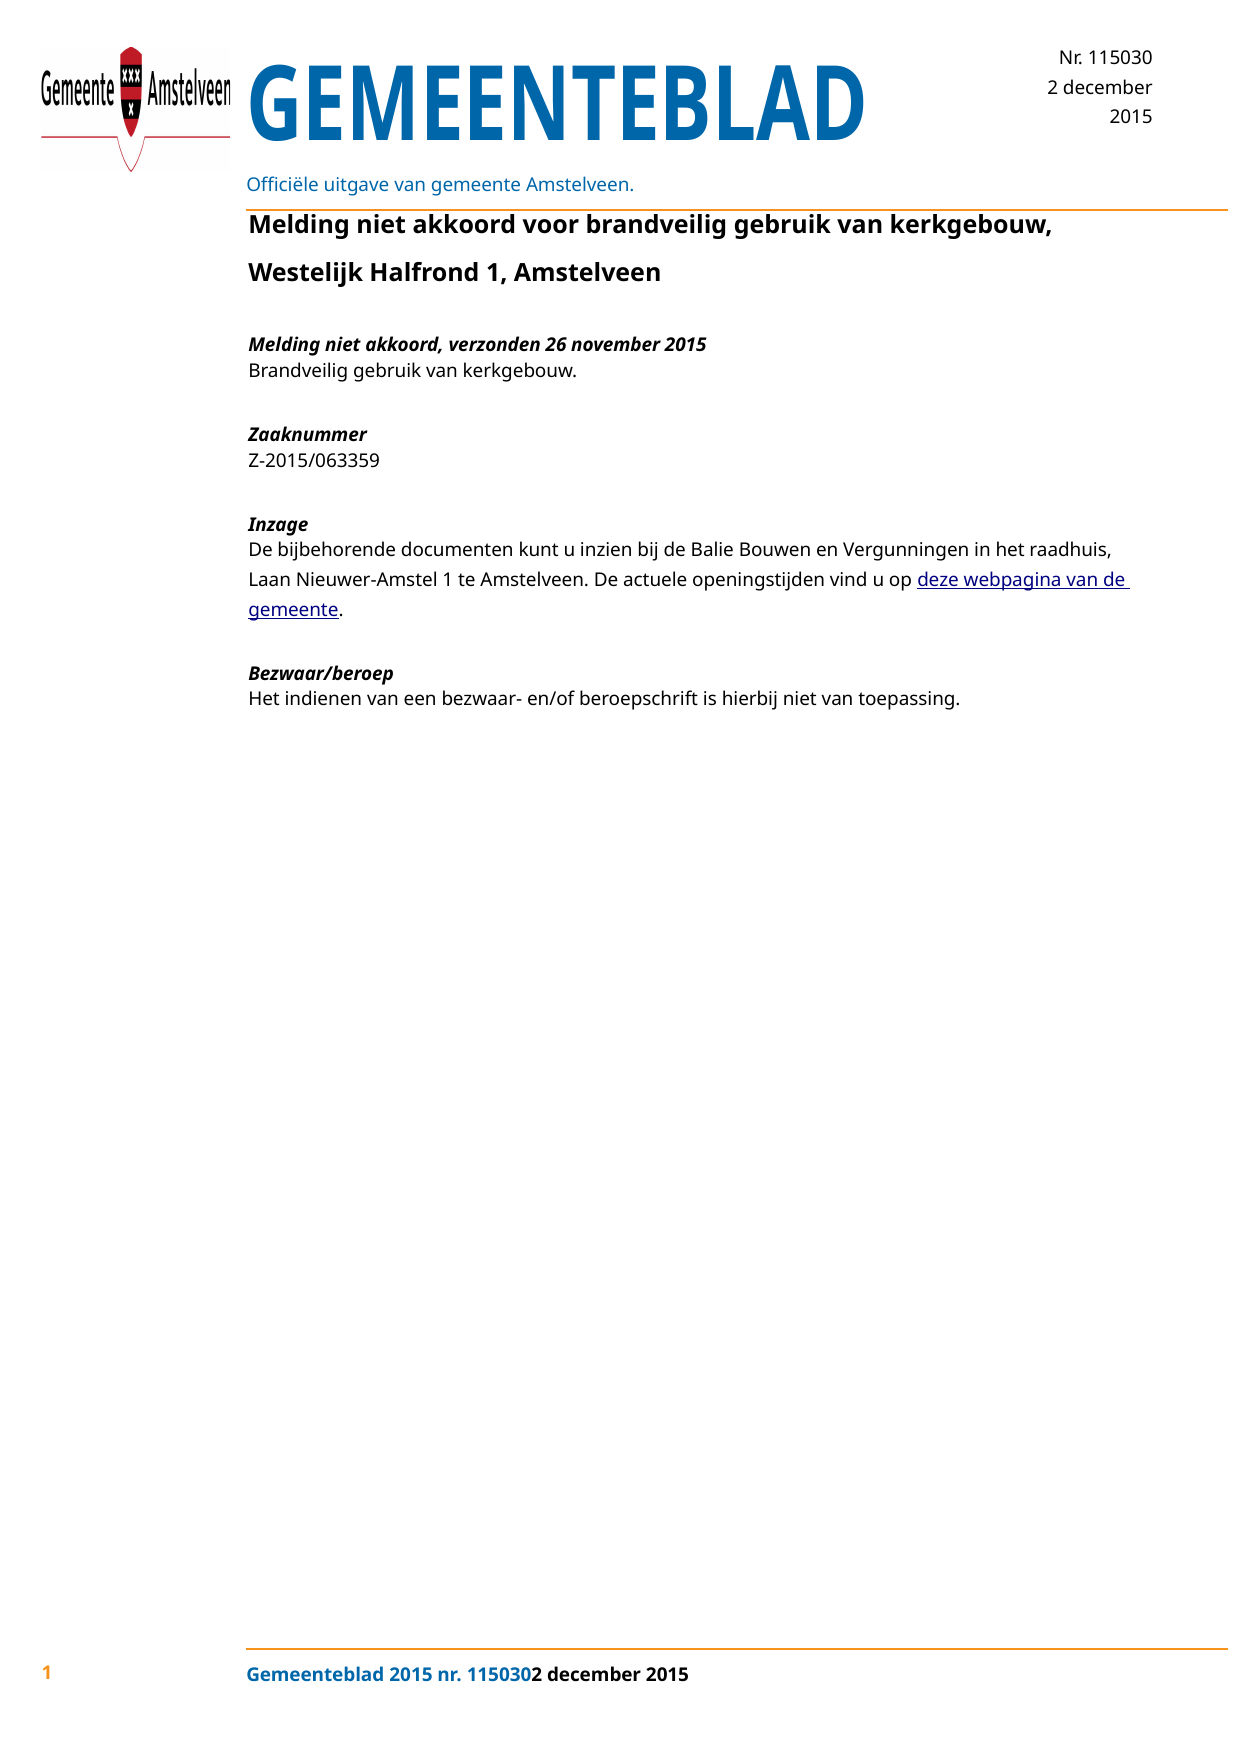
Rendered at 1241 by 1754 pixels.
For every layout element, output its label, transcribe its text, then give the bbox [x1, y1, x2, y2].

text Bezwaar/beroep [248, 660, 1152, 685]
text Het indienen van een bezwaar- en/of beroepschrift is hierbij niet van toepassing. [248, 685, 1152, 711]
text Z-2015/063359 [248, 447, 1152, 473]
picture [41, 47, 231, 172]
text Melding niet akkoord, verzonden 26 november 2015 [248, 331, 1152, 357]
text Zaaknummer [248, 421, 1152, 447]
text Brandveilig gebruik van kerkgebouw. [248, 357, 1152, 383]
text Inzage [248, 511, 1152, 537]
text Melding niet akkoord voor brandveilig gebruik van kerkgebouw, Westelijk Halfrond 1, Amstelveen [248, 211, 1152, 288]
text De bijbehorende documenten kunt u inzien bij de Balie Bouwen en Vergunningen in het raadhuis, Laan Nieuwer-Amstel 1 te Amstelveen. De actuele openingstijden vind u op deze webpagina van de gemeente. [248, 537, 1152, 621]
